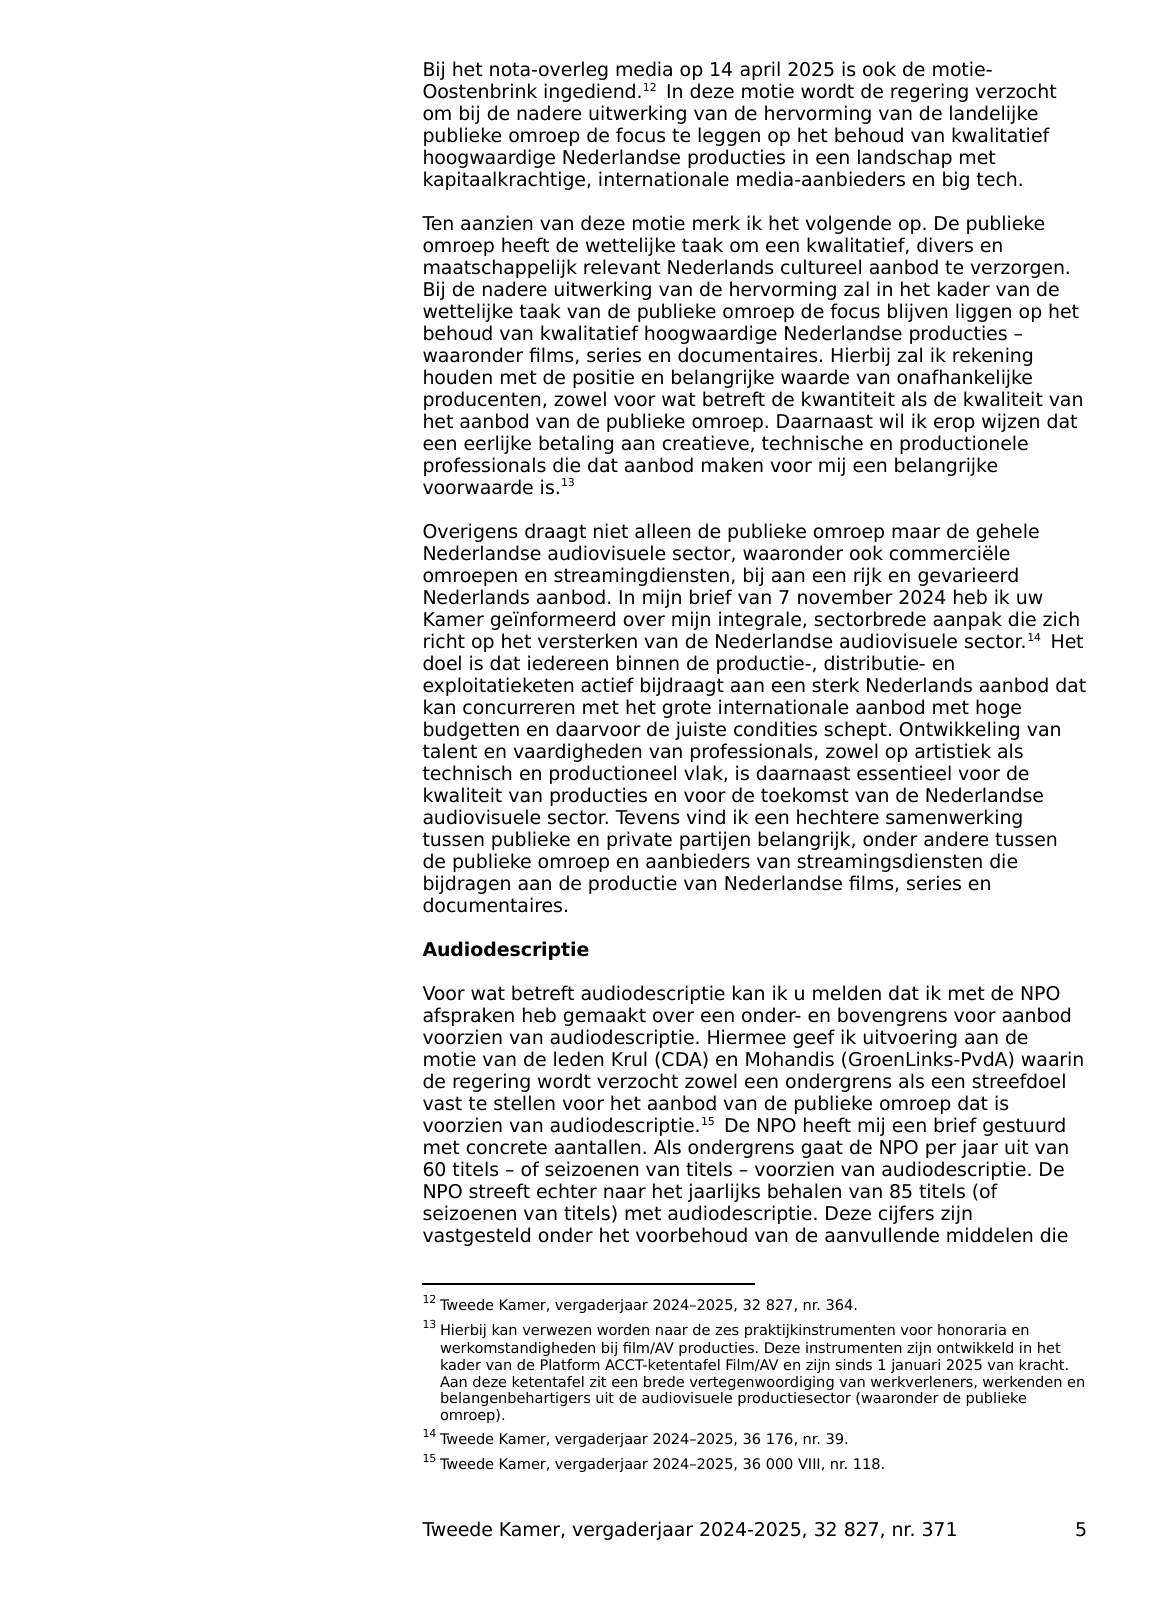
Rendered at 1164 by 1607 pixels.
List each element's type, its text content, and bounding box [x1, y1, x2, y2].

subtitle Audiodescriptie [422, 939, 1087, 961]
text Hierbij kan verwezen worden naar de zes praktijkinstrumenten voor honoraria en werkomstandigheden bij film/AV producties. Deze instrumenten zijn ontwikkeld in het kader van de Platform ACCT-ketentafel Film/AV en zijn sinds 1 januari 2025 van kracht. Aan deze ketentafel zit een brede vertegenwoordiging van werkverleners, werkenden en belangenbehartigers uit de audiovisuele productiesector (waaronder de publieke omroep). [422, 1318, 1087, 1424]
text Bij het nota-overleg media op 14 april 2025 is ook de motie-Oostenbrink ingediend. In deze motie wordt de regering verzocht om bij de nadere uitwerking van de hervorming van de landelijke publieke omroep de focus te leggen op het behoud van kwalitatief hoogwaardige Nederlandse producties in een landschap met kapitaalkrachtige, internationale media-aanbieders en big tech. [422, 59, 1087, 191]
text Tweede Kamer, vergaderjaar 2024–2025, 36 000 VIII, nr. 118. [422, 1452, 1087, 1474]
text Ten aanzien van deze motie merk ik het volgende op. De publieke omroep heeft de wettelijke taak om een kwalitatief, divers en maatschappelijk relevant Nederlands cultureel aanbod te verzorgen. Bij de nadere uitwerking van de hervorming zal in het kader van de wettelijke taak van de publieke omroep de focus blijven liggen op het behoud van kwalitatief hoogwaardige Nederlandse producties – waaronder films, series en documentaires. Hierbij zal ik rekening houden met de positie en belangrijke waarde van onafhankelijke producenten, zowel voor wat betreft de kwantiteit als de kwaliteit van het aanbod van de publieke omroep. Daarnaast wil ik erop wijzen dat een eerlijke betaling aan creatieve, technische en productionele professionals die dat aanbod maken voor mij een belangrijke voorwaarde is. [422, 213, 1087, 499]
text Tweede Kamer, vergaderjaar 2024–2025, 32 827, nr. 364. [422, 1293, 1087, 1315]
text Overigens draagt niet alleen de publieke omroep maar de gehele Nederlandse audiovisuele sector, waaronder ook commerciële omroepen en streamingdiensten, bij aan een rijk en gevarieerd Nederlands aanbod. In mijn brief van 7 november 2024 heb ik uw Kamer geïnformeerd over mijn integrale, sectorbrede aanpak die zich richt op het versterken van de Nederlandse audiovisuele sector. Het doel is dat iedereen binnen de productie-, distributie- en exploitatieketen actief bijdraagt aan een sterk Nederlands aanbod dat kan concurreren met het grote internationale aanbod met hoge budgetten en daarvoor de juiste condities schept. Ontwikkeling van talent en vaardigheden van professionals, zowel op artistiek als technisch en productioneel vlak, is daarnaast essentieel voor de kwaliteit van producties en voor de toekomst van de Nederlandse audiovisuele sector. Tevens vind ik een hechtere samenwerking tussen publieke en private partijen belangrijk, onder andere tussen de publieke omroep en aanbieders van streamingsdiensten die bijdragen aan de productie van Nederlandse films, series en documentaires. [422, 521, 1087, 917]
text Voor wat betreft audiodescriptie kan ik u melden dat ik met de NPO afspraken heb gemaakt over een onder- en bovengrens voor aanbod voorzien van audiodescriptie. Hiermee geef ik uitvoering aan de motie van de leden Krul (CDA) en Mohandis (GroenLinks-PvdA) waarin de regering wordt verzocht zowel een ondergrens als een streefdoel vast te stellen voor het aanbod van de publieke omroep dat is voorzien van audiodescriptie. De NPO heeft mij een brief gestuurd met concrete aantallen. Als ondergrens gaat de NPO per jaar uit van 60 titels – of seizoenen van titels – voorzien van audiodescriptie. De NPO streeft echter naar het jaarlijks behalen van 85 titels (of seizoenen van titels) met audiodescriptie. Deze cijfers zijn vastgesteld onder het voorbehoud van de aanvullende middelen die [422, 983, 1087, 1247]
text Tweede Kamer, vergaderjaar 2024–2025, 36 176, nr. 39. [422, 1427, 1087, 1449]
